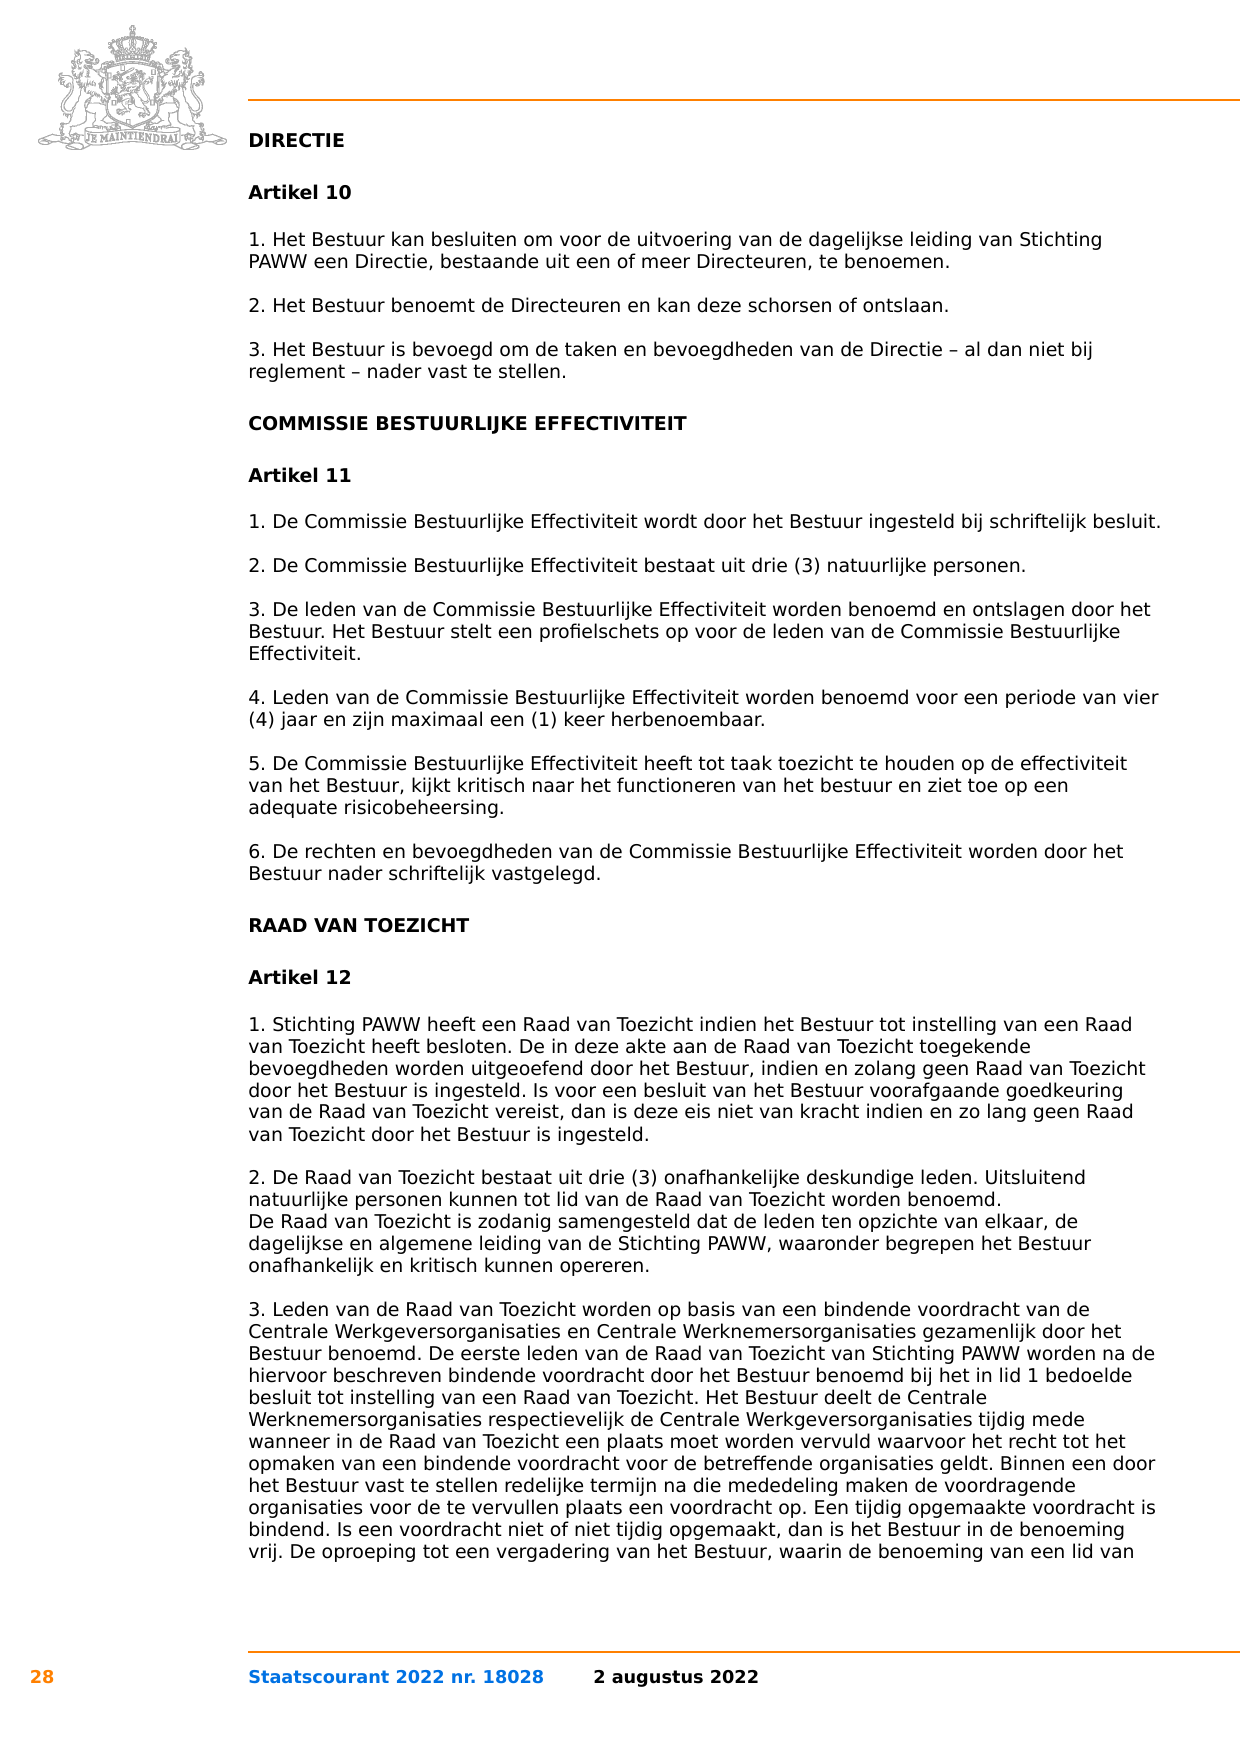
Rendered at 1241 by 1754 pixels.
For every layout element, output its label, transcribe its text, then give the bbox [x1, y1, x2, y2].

text 5. De Commissie Bestuurlijke Effectiviteit heeft tot taak toezicht te houden op de effectiviteit van het Bestuur, kijkt kritisch naar het functioneren van het bestuur en ziet toe op een adequate risicobeheersing. [248, 753, 1163, 819]
subtitle Artikel 12 [248, 967, 1163, 988]
text 6. De rechten en bevoegdheden van de Commissie Bestuurlijke Effectiviteit worden door het Bestuur nader schriftelijk vastgelegd. [248, 841, 1163, 884]
text 3. Het Bestuur is bevoegd om de taken en bevoegdheden van de Directie – al dan niet bij reglement – nader vast te stellen. [248, 338, 1163, 382]
text 1. De Commissie Bestuurlijke Effectiviteit wordt door het Bestuur ingesteld bij schriftelijk besluit. [248, 511, 1163, 533]
subtitle RAAD VAN TOEZICHT [248, 914, 1163, 937]
text 1. Stichting PAWW heeft een Raad van Toezicht indien het Bestuur tot instelling van een Raad van Toezicht heeft besloten. De in deze akte aan de Raad van Toezicht toegekende bevoegdheden worden uitgeoefend door het Bestuur, indien en zolang geen Raad van Toezicht door het Bestuur is ingesteld. Is voor een besluit van het Bestuur voorafgaande goedkeuring van de Raad van Toezicht vereist, dan is deze eis niet van kracht indien en zo lang geen Raad van Toezicht door het Bestuur is ingesteld. [248, 1013, 1163, 1145]
text 3. De leden van de Commissie Bestuurlijke Effectiviteit worden benoemd en ontslagen door het Bestuur. Het Bestuur stelt een profielschets op voor de leden van de Commissie Bestuurlijke Effectiviteit. [248, 599, 1163, 665]
text 3. Leden van de Raad van Toezicht worden op basis van een bindende voordracht van de Centrale Werkgeversorganisaties en Centrale Werknemersorganisaties gezamenlijk door het Bestuur benoemd. De eerste leden van de Raad van Toezicht van Stichting PAWW worden na de hiervoor beschreven bindende voordracht door het Bestuur benoemd bij het in lid 1 bedoelde besluit tot instelling van een Raad van Toezicht. Het Bestuur deelt de Centrale Werknemersorganisaties respectievelijk de Centrale Werkgeversorganisaties tijdig mede wanneer in de Raad van Toezicht een plaats moet worden vervuld waarvoor het recht tot het opmaken van een bindende voordracht voor de betreffende organisaties geldt. Binnen een door het Bestuur vast te stellen redelijke termijn na die mededeling maken de voordragende organisaties voor de te vervullen plaats een voordracht op. Een tijdig opgemaakte voordracht is bindend. Is een voordracht niet of niet tijdig opgemaakt, dan is het Bestuur in de benoeming vrij. De oproeping tot een vergadering van het Bestuur, waarin de benoeming van een lid van [248, 1299, 1163, 1563]
text 2. Het Bestuur benoemt de Directeuren en kan deze schorsen of ontslaan. [248, 295, 1163, 317]
text De Raad van Toezicht is zodanig samengesteld dat de leden ten opzichte van elkaar, de dagelijkse en algemene leiding van de Stichting PAWW, waaronder begrepen het Bestuur onafhankelijk en kritisch kunnen opereren. [248, 1211, 1163, 1277]
text 1. Het Bestuur kan besluiten om voor de uitvoering van de dagelijkse leiding van Stichting PAWW een Directie, bestaande uit een of meer Directeuren, te benoemen. [248, 229, 1163, 273]
subtitle COMMISSIE BESTUURLIJKE EFFECTIVITEIT [248, 412, 1163, 434]
subtitle Artikel 11 [248, 464, 1163, 486]
text 2. De Commissie Bestuurlijke Effectiviteit bestaat uit drie (3) natuurlijke personen. [248, 555, 1163, 577]
subtitle Artikel 10 [248, 182, 1163, 204]
text 4. Leden van de Commissie Bestuurlijke Effectiviteit worden benoemd voor een periode van vier (4) jaar en zijn maximaal een (1) keer herbenoembaar. [248, 687, 1163, 731]
subtitle DIRECTIE [248, 130, 1163, 152]
picture [38, 25, 227, 150]
text 2. De Raad van Toezicht bestaat uit drie (3) onafhankelijke deskundige leden. Uitsluitend natuurlijke personen kunnen tot lid van de Raad van Toezicht worden benoemd. [248, 1167, 1163, 1211]
